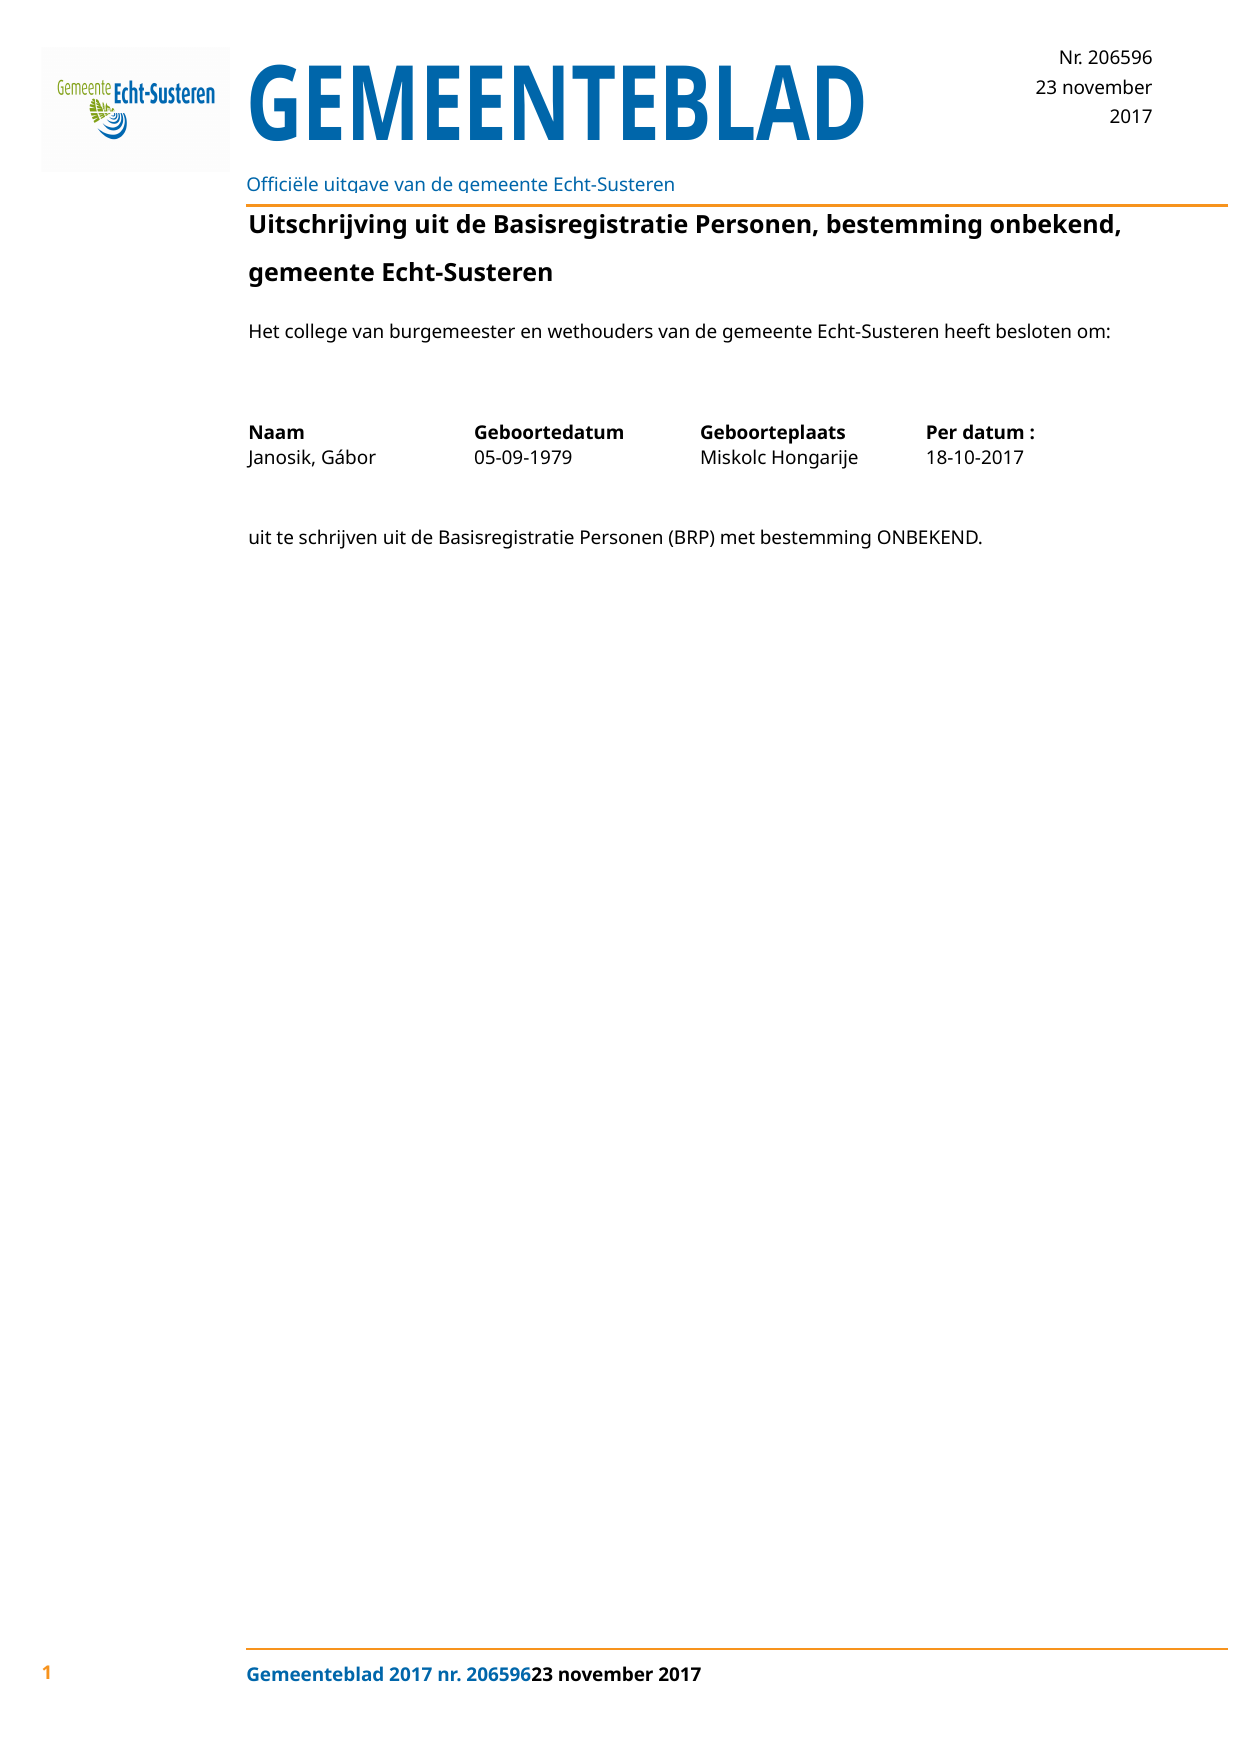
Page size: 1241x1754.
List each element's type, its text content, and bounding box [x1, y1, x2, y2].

table_header Naam [248, 419, 474, 444]
picture [41, 47, 231, 172]
table_header Per datum : [926, 419, 1152, 444]
text Het college van burgemeester en wethouders van de gemeente Echt-Susteren heeft besloten om: [248, 318, 1152, 344]
table_header Geboorteplaats [700, 419, 926, 444]
table_cell Miskolc Hongarije [700, 445, 926, 470]
table_cell 18-10-2017 [926, 445, 1152, 470]
table_header Geboortedatum [474, 419, 700, 444]
table_cell Janosik, Gábor [248, 445, 474, 470]
text uit te schrijven uit de Basisregistratie Personen (BRP) met bestemming ONBEKEND. [248, 524, 1152, 550]
text Uitschrijving uit de Basisregistratie Personen, bestemming onbekend, gemeente Echt-Susteren [248, 207, 1152, 288]
table_cell 05-09-1979 [474, 445, 700, 470]
